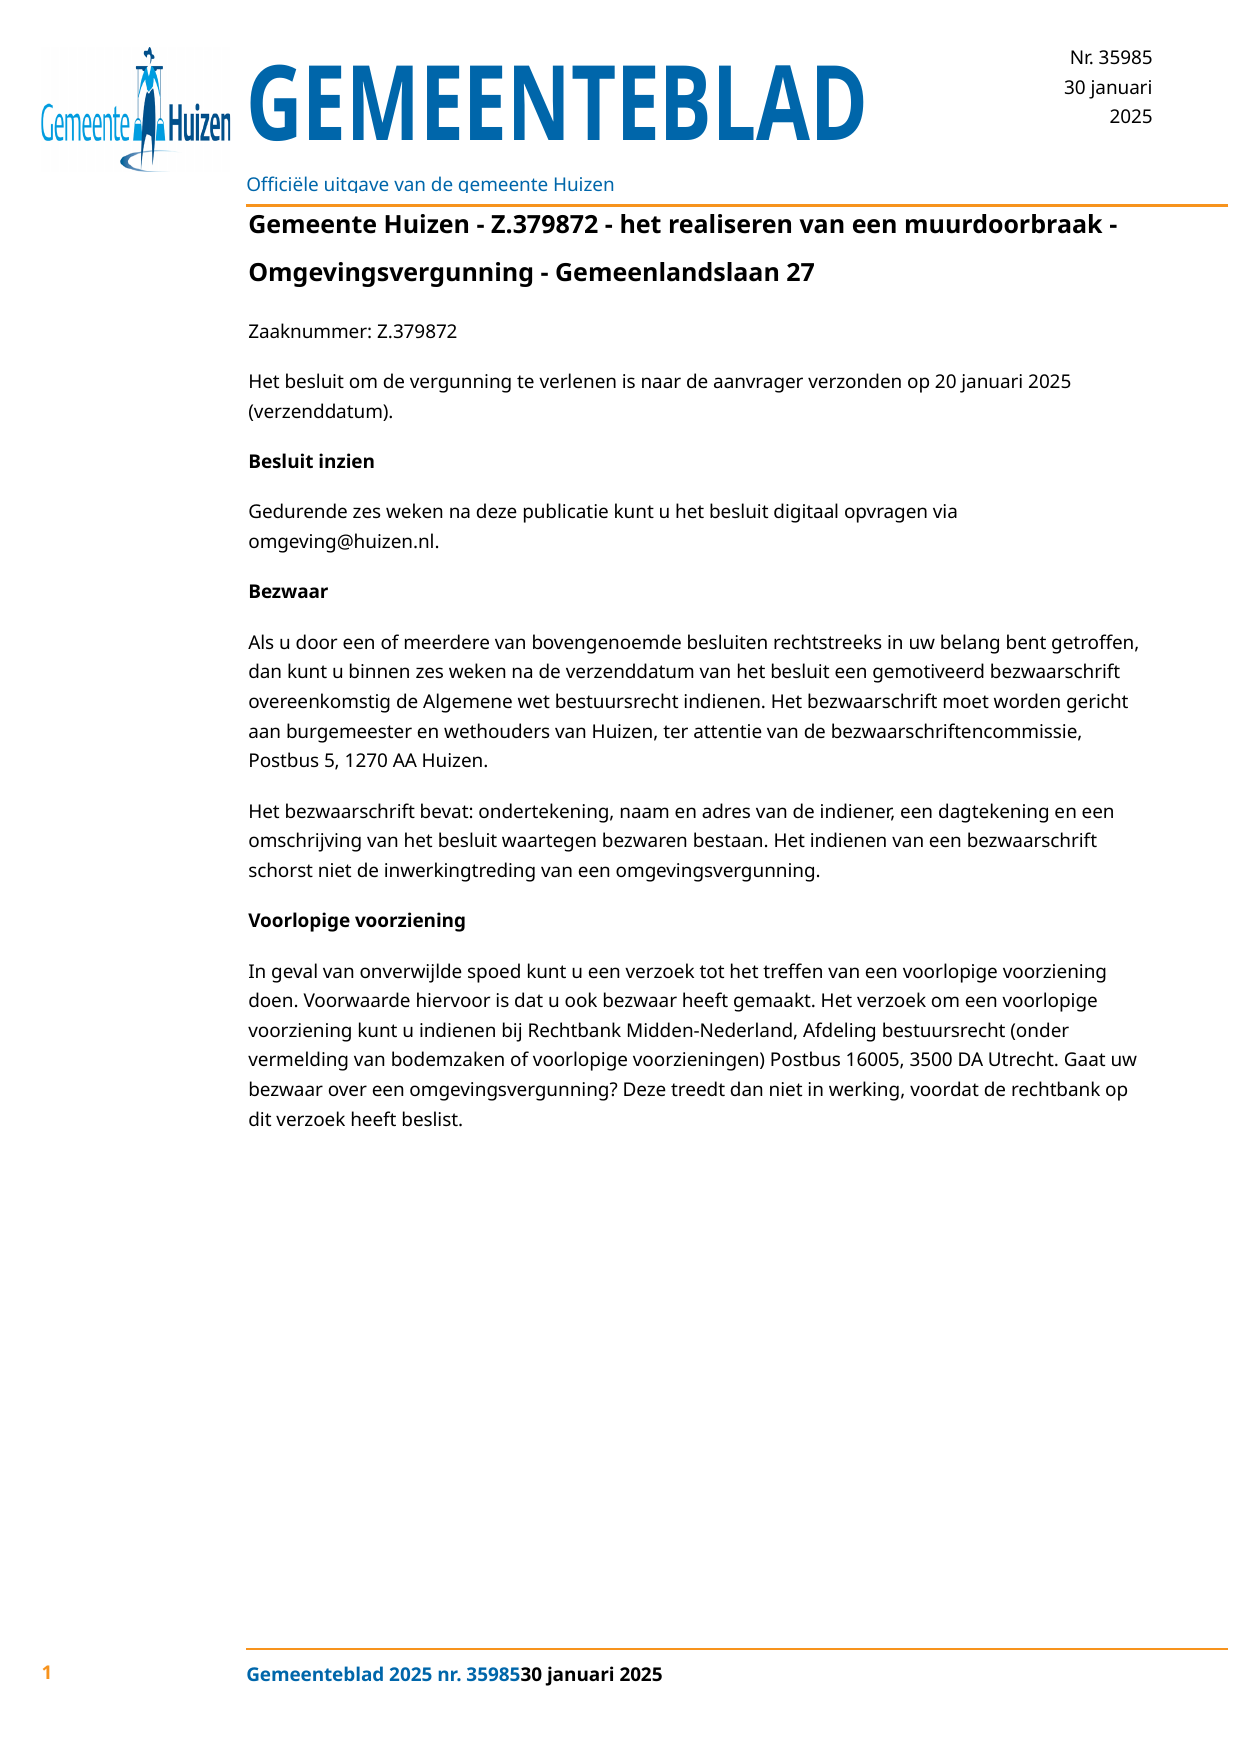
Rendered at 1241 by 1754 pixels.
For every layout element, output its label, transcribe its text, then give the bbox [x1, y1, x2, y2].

text Het besluit om de vergunning te verlenen is naar de aanvrager verzonden op 20 januari 2025 (verzenddatum). [248, 368, 1152, 424]
text Bezwaar [248, 579, 1152, 604]
text In geval van onverwijlde spoed kunt u een verzoek tot het treffen van een voorlopige voorziening doen. Voorwaarde hiervoor is dat u ook bezwaar heeft gemaakt. Het verzoek om een voorlopige voorziening kunt u indienen bij Rechtbank Midden-Nederland, Afdeling bestuursrecht (onder vermelding van bodemzaken of voorlopige voorzieningen) Postbus 16005, 3500 DA Utrecht. Gaat uw bezwaar over een omgevingsvergunning? Deze treedt dan niet in werking, voordat de rechtbank op dit verzoek heeft beslist. [248, 958, 1152, 1132]
picture [41, 47, 231, 172]
text Voorlopige voorziening [248, 907, 1152, 933]
text Het bezwaarschrift bevat: ondertekening, naam en adres van de indiener, een dagtekening en een omschrijving van het besluit waartegen bezwaren bestaan. Het indienen van een bezwaarschrift schorst niet de inwerkingtreding van een omgevingsvergunning. [248, 798, 1152, 883]
text Gedurende zes weken na deze publicatie kunt u het besluit digitaal opvragen via omgeving@huizen.nl. [248, 499, 1152, 554]
text Besluit inzien [248, 448, 1152, 474]
text Zaaknummer: Z.379872 [248, 318, 1152, 344]
text Gemeente Huizen - Z.379872 - het realiseren van een muurdoorbraak - Omgevingsvergunning - Gemeenlandslaan 27 [248, 207, 1152, 288]
text Als u door een of meerdere van bovengenoemde besluiten rechtstreeks in uw belang bent getroffen, dan kunt u binnen zes weken na de verzenddatum van het besluit een gemotiveerd bezwaarschrift overeenkomstig de Algemene wet bestuursrecht indienen. Het bezwaarschrift moet worden gericht aan burgemeester en wethouders van Huizen, ter attentie van de bezwaarschriftencommissie, Postbus 5, 1270 AA Huizen. [248, 629, 1152, 773]
